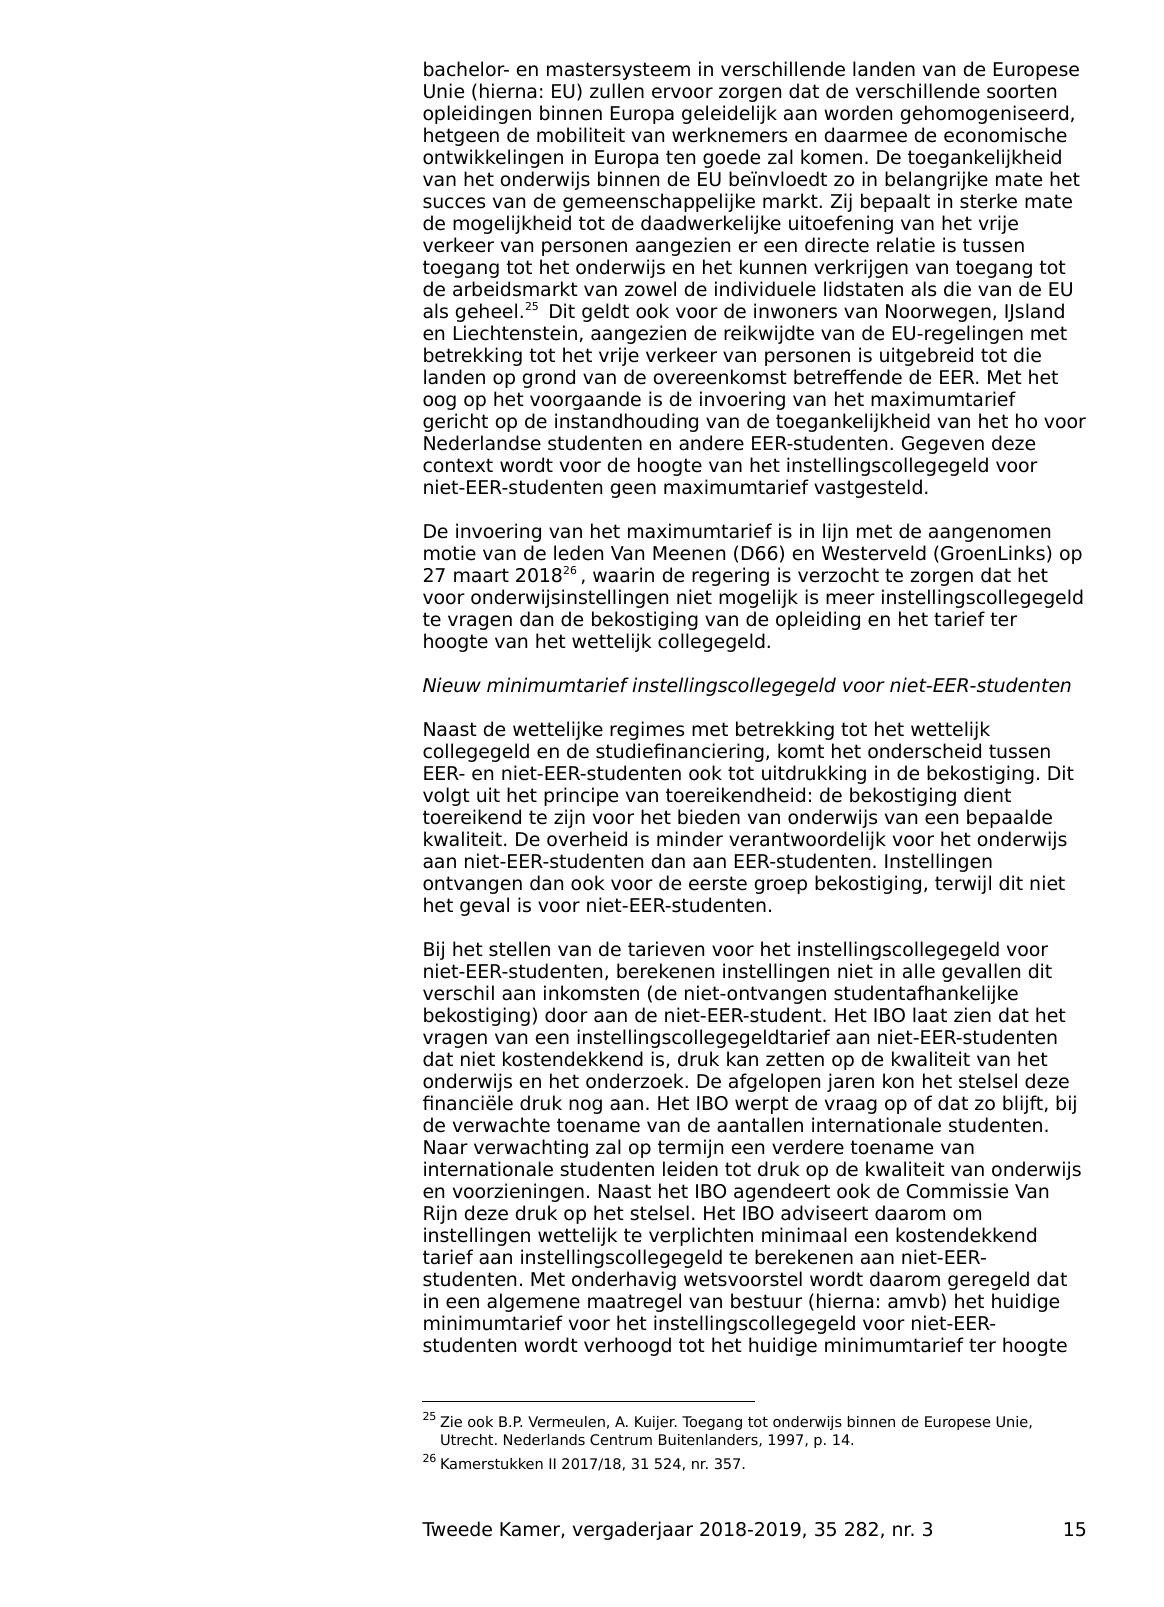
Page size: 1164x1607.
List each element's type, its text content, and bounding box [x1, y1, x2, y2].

text bachelor- en mastersysteem in verschillende landen van de Europese Unie (hierna: EU) zullen ervoor zorgen dat de verschillende soorten opleidingen binnen Europa geleidelijk aan worden gehomogeniseerd, hetgeen de mobiliteit van werknemers en daarmee de economische ontwikkelingen in Europa ten goede zal komen. De toegankelijkheid van het onderwijs binnen de EU beïnvloedt zo in belangrijke mate het succes van de gemeenschappelijke markt. Zij bepaalt in sterke mate de mogelijkheid tot de daadwerkelijke uitoefening van het vrije verkeer van personen aangezien er een directe relatie is tussen toegang tot het onderwijs en het kunnen verkrijgen van toegang tot de arbeidsmarkt van zowel de individuele lidstaten als die van de EU als geheel. Dit geldt ook voor de inwoners van Noorwegen, IJsland en Liechtenstein, aangezien de reikwijdte van de EU-regelingen met betrekking tot het vrije verkeer van personen is uitgebreid tot die landen op grond van de overeenkomst betreffende de EER. Met het oog op het voorgaande is de invoering van het maximumtarief gericht op de instandhouding van de toegankelijkheid van het ho voor Nederlandse studenten en andere EER-studenten. Gegeven deze context wordt voor de hoogte van het instellingscollegegeld voor niet-EER-studenten geen maximumtarief vastgesteld. [422, 59, 1087, 499]
text Naast de wettelijke regimes met betrekking tot het wettelijk collegegeld en de studiefinanciering, komt het onderscheid tussen EER- en niet-EER-studenten ook tot uitdrukking in de bekostiging. Dit volgt uit het principe van toereikendheid: de bekostiging dient toereikend te zijn voor het bieden van onderwijs van een bepaalde kwaliteit. De overheid is minder verantwoordelijk voor het onderwijs aan niet-EER-studenten dan aan EER-studenten. Instellingen ontvangen dan ook voor de eerste groep bekostiging, terwijl dit niet het geval is voor niet-EER-studenten. [422, 719, 1087, 917]
text Bij het stellen van de tarieven voor het instellingscollegegeld voor niet-EER-studenten, berekenen instellingen niet in alle gevallen dit verschil aan inkomsten (de niet-ontvangen studentafhankelijke bekostiging) door aan de niet-EER-student. Het IBO laat zien dat het vragen van een instellingscollegegeldtarief aan niet-EER-studenten dat niet kostendekkend is, druk kan zetten op de kwaliteit van het onderwijs en het onderzoek. De afgelopen jaren kon het stelsel deze financiële druk nog aan. Het IBO werpt de vraag op of dat zo blijft, bij de verwachte toename van de aantallen internationale studenten. Naar verwachting zal op termijn een verdere toename van internationale studenten leiden tot druk op de kwaliteit van onderwijs en voorzieningen. Naast het IBO agendeert ook de Commissie Van Rijn deze druk op het stelsel. Het IBO adviseert daarom om instellingen wettelijk te verplichten minimaal een kostendekkend tarief aan instellingscollegegeld te berekenen aan niet-EER-studenten. Met onderhavig wetsvoorstel wordt daarom geregeld dat in een algemene maatregel van bestuur (hierna: amvb) het huidige minimumtarief voor het instellingscollegegeld voor niet-EER-studenten wordt verhoogd tot het huidige minimumtarief ter hoogte [422, 939, 1087, 1357]
subtitle Nieuw minimumtarief instellingscollegegeld voor niet-EER-studenten [422, 675, 1087, 697]
text De invoering van het maximumtarief is in lijn met de aangenomen motie van de leden Van Meenen (D66) en Westerveld (GroenLinks) op 27 maart 2018, waarin de regering is verzocht te zorgen dat het voor onderwijsinstellingen niet mogelijk is meer instellingscollegegeld te vragen dan de bekostiging van de opleiding en het tarief ter hoogte van het wettelijk collegegeld. [422, 521, 1087, 653]
text Zie ook B.P. Vermeulen, A. Kuijer. Toegang tot onderwijs binnen de Europese Unie, Utrecht. Nederlands Centrum Buitenlanders, 1997, p. 14. [422, 1410, 1087, 1449]
text Kamerstukken II 2017/18, 31 524, nr. 357. [422, 1452, 1087, 1474]
